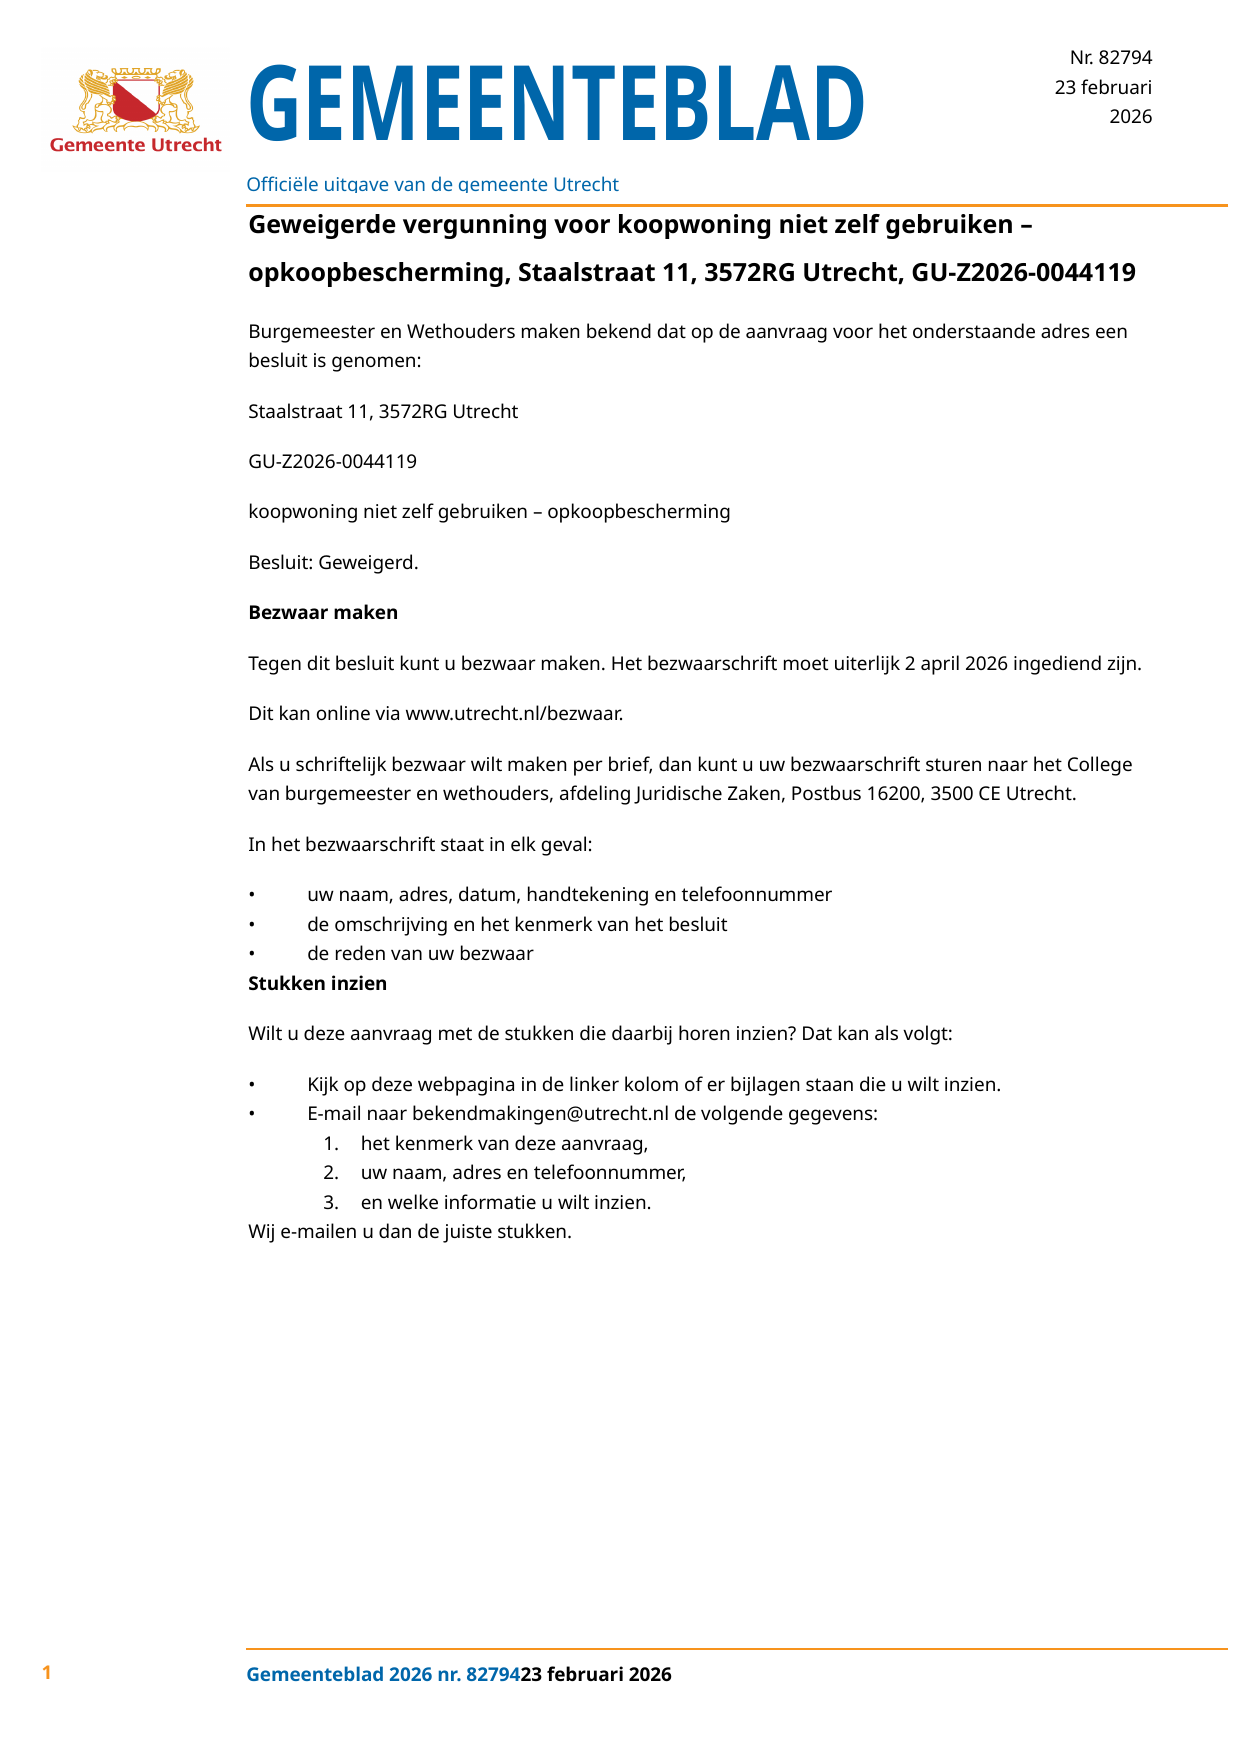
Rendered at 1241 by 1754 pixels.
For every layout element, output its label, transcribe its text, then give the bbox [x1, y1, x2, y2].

text Burgemeester en Wethouders maken bekend dat op de aanvraag voor het onderstaande adres een besluit is genomen: [248, 318, 1152, 373]
list het kenmerk van deze aanvraag, [323, 1130, 1152, 1156]
text Dit kan online via www.utrecht.nl/bezwaar. [248, 700, 1152, 726]
text Tegen dit besluit kunt u bezwaar maken. Het bezwaarschrift moet uiterlijk 2 april 2026 ingediend zijn. [248, 650, 1152, 676]
text Geweigerde vergunning voor koopwoning niet zelf gebruiken – opkoopbescherming, Staalstraat 11, 3572RG Utrecht, GU-Z2026-0044119 [248, 207, 1152, 288]
text GU-Z2026-0044119 [248, 448, 1152, 474]
text Wilt u deze aanvraag met de stukken die daarbij horen inzien? Dat kan als volgt: [248, 1020, 1152, 1046]
list uw naam, adres, datum, handtekening en telefoonnummer [248, 881, 1152, 907]
text Stukken inzien [248, 970, 1152, 996]
list de reden van uw bezwaar [248, 940, 1152, 966]
picture [41, 47, 231, 172]
text Wij e-mailen u dan de juiste stukken. [248, 1219, 1152, 1244]
text koopwoning niet zelf gebruiken – opkoopbescherming [248, 499, 1152, 524]
list en welke informatie u wilt inzien. [323, 1189, 1152, 1215]
text Besluit: Geweigerd. [248, 549, 1152, 575]
text Staalstraat 11, 3572RG Utrecht [248, 398, 1152, 424]
text In het bezwaarschrift staat in elk geval: [248, 831, 1152, 857]
list uw naam, adres en telefoonnummer, [323, 1159, 1152, 1185]
text Als u schriftelijk bezwaar wilt maken per brief, dan kunt u uw bezwaarschrift sturen naar het College van burgemeester en wethouders, afdeling Juridische Zaken, Postbus 16200, 3500 CE Utrecht. [248, 751, 1152, 806]
list de omschrijving en het kenmerk van het besluit [248, 911, 1152, 937]
text Bezwaar maken [248, 599, 1152, 625]
list E-mail naar bekendmakingen@utrecht.nl de volgende gegevens: [248, 1100, 1152, 1126]
list Kijk op deze webpagina in de linker kolom of er bijlagen staan die u wilt inzien. [248, 1071, 1152, 1097]
